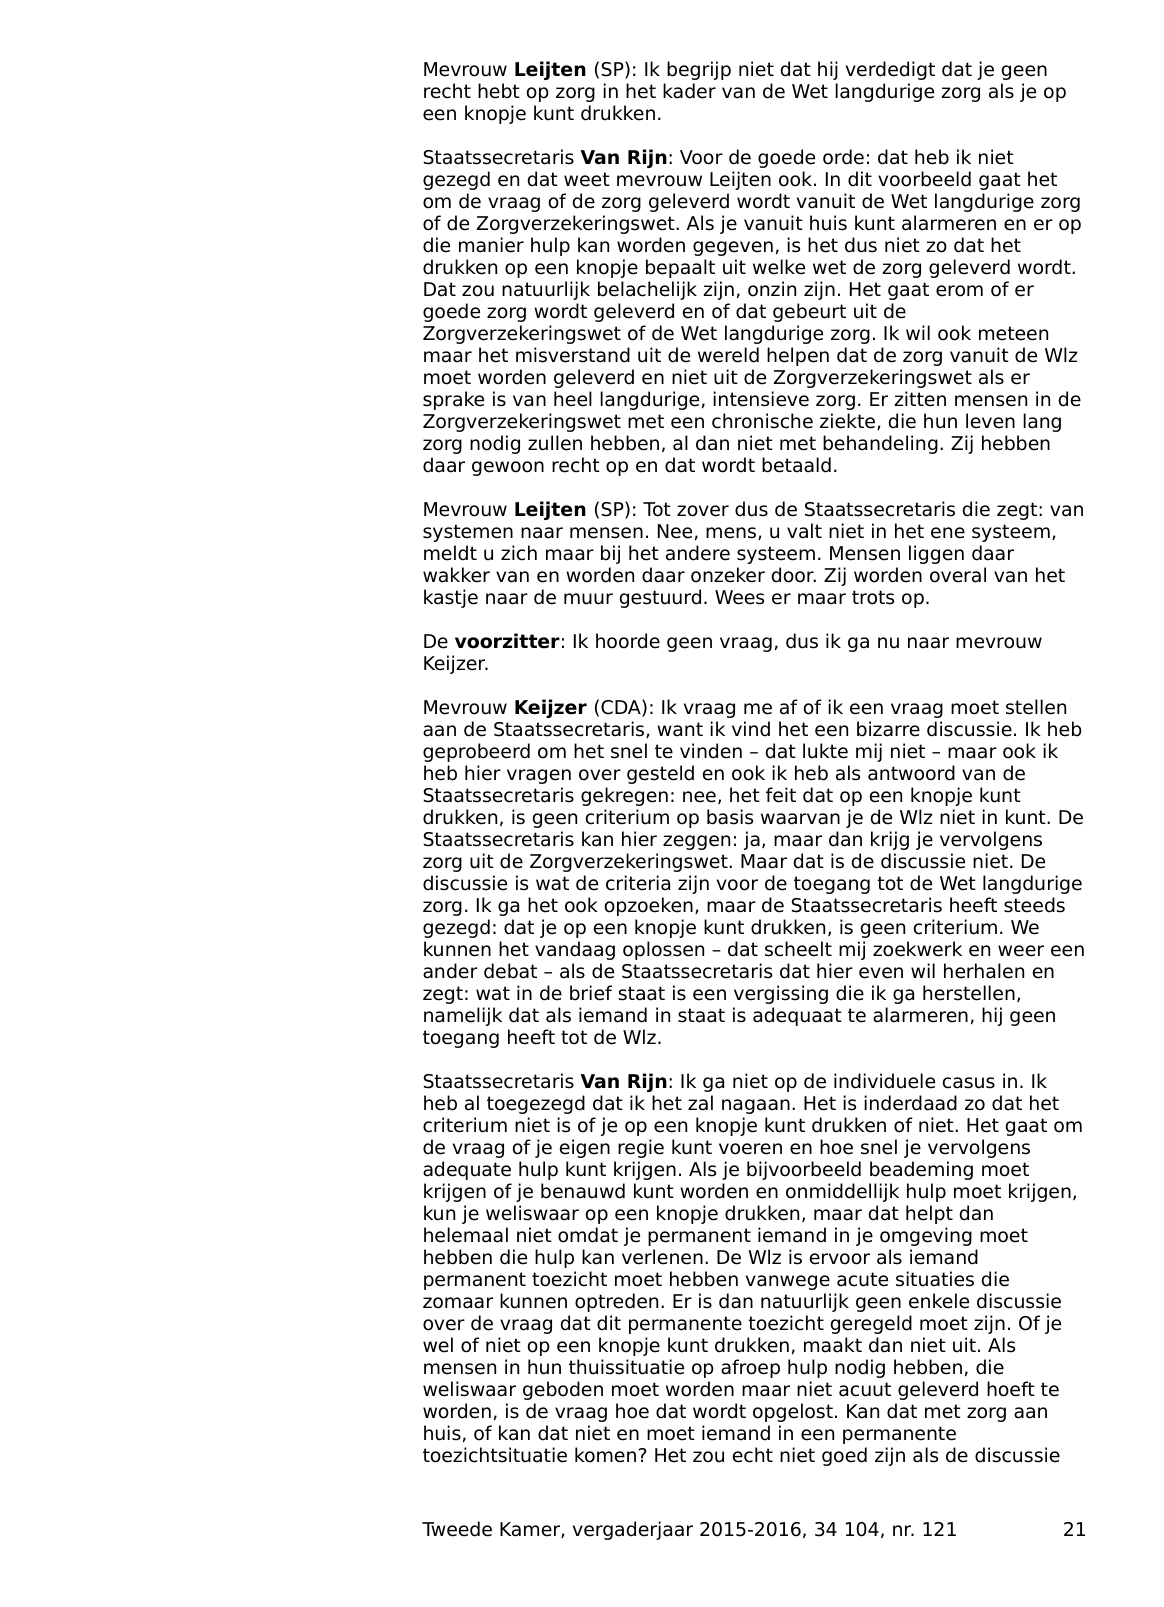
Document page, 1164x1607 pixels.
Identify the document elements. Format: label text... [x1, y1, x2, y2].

text Staatssecretaris Van Rijn: Voor de goede orde: dat heb ik niet gezegd en dat weet mevrouw Leijten ook. In dit voorbeeld gaat het om de vraag of de zorg geleverd wordt vanuit de Wet langdurige zorg of de Zorgverzekeringswet. Als je vanuit huis kunt alarmeren en er op die manier hulp kan worden gegeven, is het dus niet zo dat het drukken op een knopje bepaalt uit welke wet de zorg geleverd wordt. Dat zou natuurlijk belachelijk zijn, onzin zijn. Het gaat erom of er goede zorg wordt geleverd en of dat gebeurt uit de Zorgverzekeringswet of de Wet langdurige zorg. Ik wil ook meteen maar het misverstand uit de wereld helpen dat de zorg vanuit de Wlz moet worden geleverd en niet uit de Zorgverzekeringswet als er sprake is van heel langdurige, intensieve zorg. Er zitten mensen in de Zorgverzekeringswet met een chronische ziekte, die hun leven lang zorg nodig zullen hebben, al dan niet met behandeling. Zij hebben daar gewoon recht op en dat wordt betaald. [422, 147, 1087, 477]
text Mevrouw Leijten (SP): Tot zover dus de Staatssecretaris die zegt: van systemen naar mensen. Nee, mens, u valt niet in het ene systeem, meldt u zich maar bij het andere systeem. Mensen liggen daar wakker van en worden daar onzeker door. Zij worden overal van het kastje naar de muur gestuurd. Wees er maar trots op. [422, 499, 1087, 609]
text Mevrouw Keijzer (CDA): Ik vraag me af of ik een vraag moet stellen aan de Staatssecretaris, want ik vind het een bizarre discussie. Ik heb geprobeerd om het snel te vinden – dat lukte mij niet – maar ook ik heb hier vragen over gesteld en ook ik heb als antwoord van de Staatssecretaris gekregen: nee, het feit dat op een knopje kunt drukken, is geen criterium op basis waarvan je de Wlz niet in kunt. De Staatssecretaris kan hier zeggen: ja, maar dan krijg je vervolgens zorg uit de Zorgverzekeringswet. Maar dat is de discussie niet. De discussie is wat de criteria zijn voor de toegang tot de Wet langdurige zorg. Ik ga het ook opzoeken, maar de Staatssecretaris heeft steeds gezegd: dat je op een knopje kunt drukken, is geen criterium. We kunnen het vandaag oplossen – dat scheelt mij zoekwerk en weer een ander debat – als de Staatssecretaris dat hier even wil herhalen en zegt: wat in de brief staat is een vergissing die ik ga herstellen, namelijk dat als iemand in staat is adequaat te alarmeren, hij geen toegang heeft tot de Wlz. [422, 697, 1087, 1049]
text Staatssecretaris Van Rijn: Ik ga niet op de individuele casus in. Ik heb al toegezegd dat ik het zal nagaan. Het is inderdaad zo dat het criterium niet is of je op een knopje kunt drukken of niet. Het gaat om de vraag of je eigen regie kunt voeren en hoe snel je vervolgens adequate hulp kunt krijgen. Als je bijvoorbeeld beademing moet krijgen of je benauwd kunt worden en onmiddellijk hulp moet krijgen, kun je weliswaar op een knopje drukken, maar dat helpt dan helemaal niet omdat je permanent iemand in je omgeving moet hebben die hulp kan verlenen. De Wlz is ervoor als iemand permanent toezicht moet hebben vanwege acute situaties die zomaar kunnen optreden. Er is dan natuurlijk geen enkele discussie over de vraag dat dit permanente toezicht geregeld moet zijn. Of je wel of niet op een knopje kunt drukken, maakt dan niet uit. Als mensen in hun thuissituatie op afroep hulp nodig hebben, die weliswaar geboden moet worden maar niet acuut geleverd hoeft te worden, is de vraag hoe dat wordt opgelost. Kan dat met zorg aan huis, of kan dat niet en moet iemand in een permanente toezichtsituatie komen? Het zou echt niet goed zijn als de discussie [422, 1071, 1087, 1467]
text Mevrouw Leijten (SP): Ik begrijp niet dat hij verdedigt dat je geen recht hebt op zorg in het kader van de Wet langdurige zorg als je op een knopje kunt drukken. [422, 59, 1087, 125]
text De voorzitter: Ik hoorde geen vraag, dus ik ga nu naar mevrouw Keijzer. [422, 631, 1087, 675]
